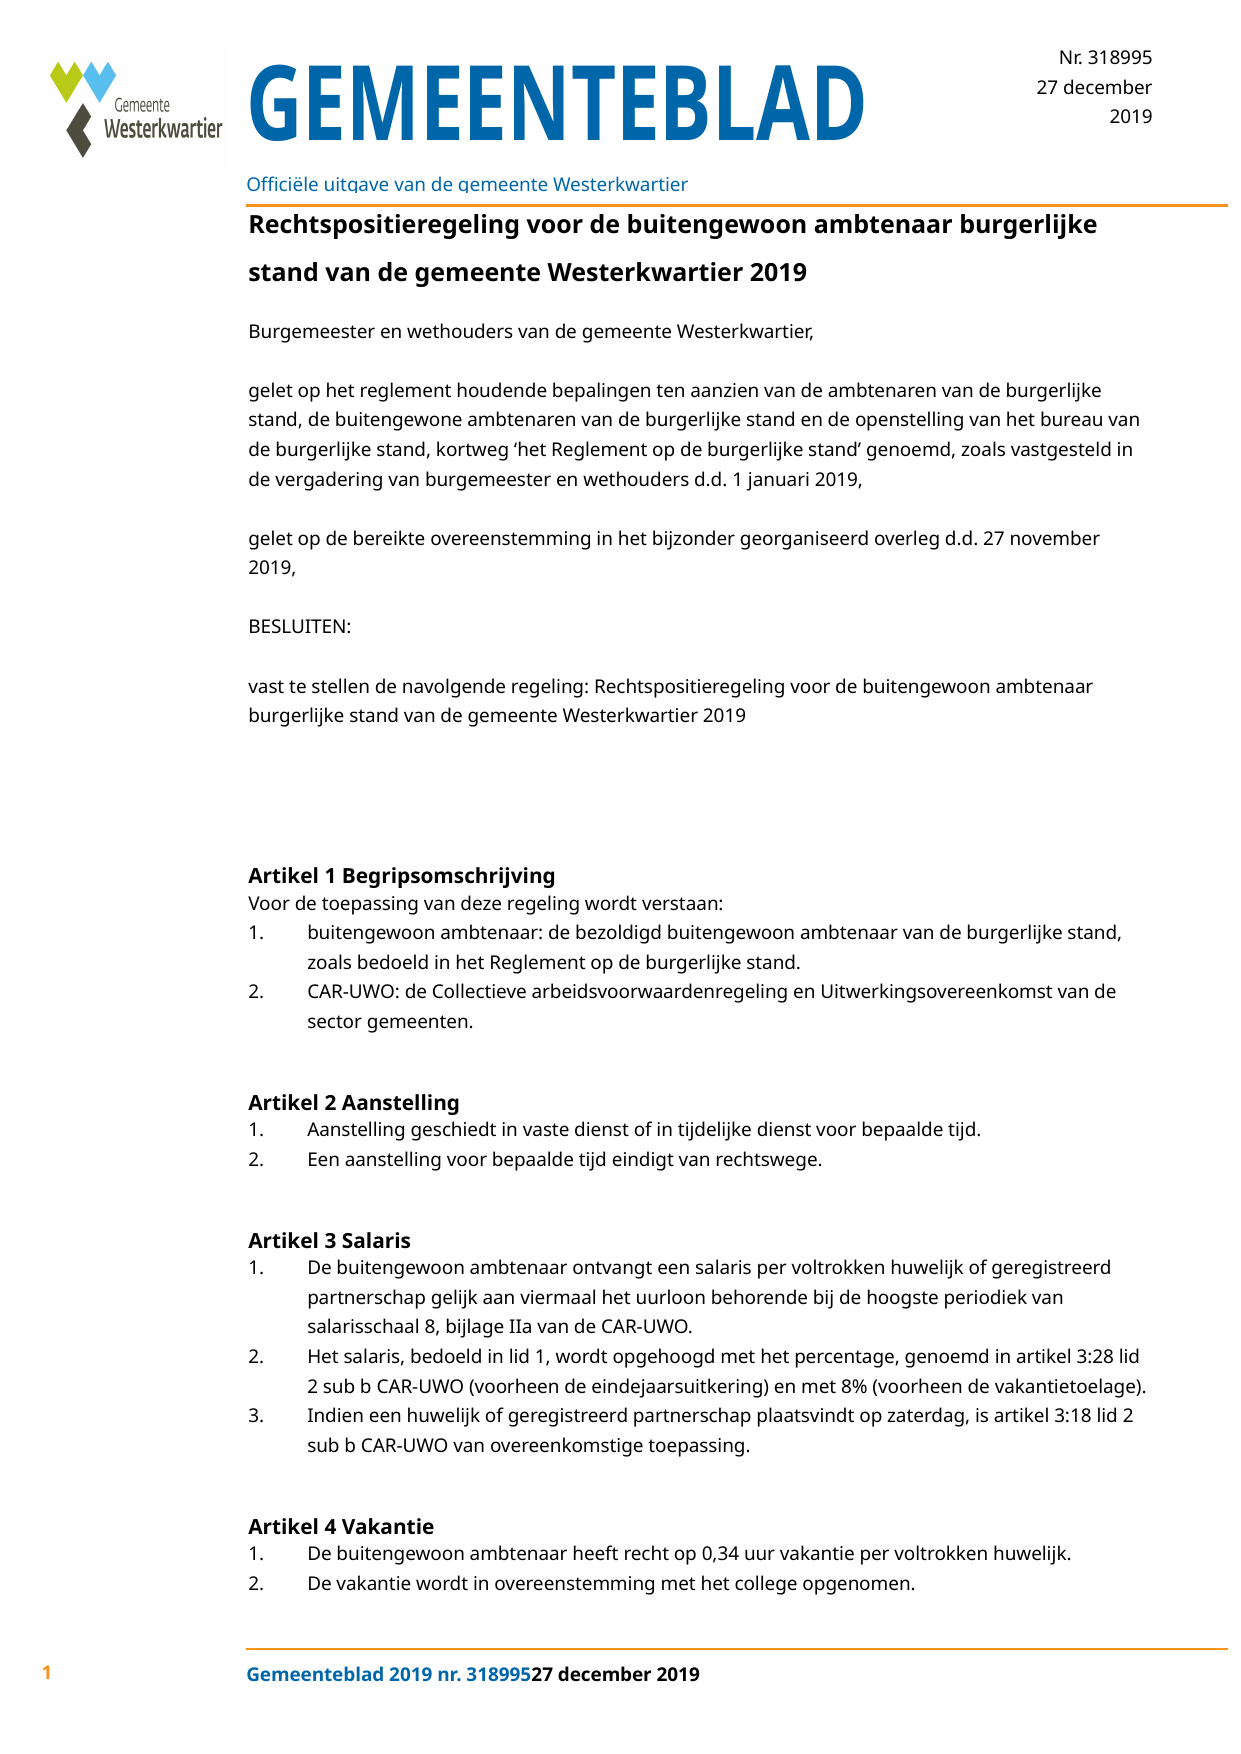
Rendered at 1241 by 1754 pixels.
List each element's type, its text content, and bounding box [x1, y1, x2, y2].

text Artikel 4 Vakantie [248, 1512, 1152, 1541]
picture [41, 47, 231, 172]
list buitengewoon ambtenaar: de bezoldigd buitengewoon ambtenaar van de burgerlijke stand, zoals bedoeld in het Reglement op de burgerlijke stand. [248, 919, 1152, 975]
list CAR-UWO: de Collectieve arbeidsvoorwaardenregeling en Uitwerkingsovereenkomst van de sector gemeenten. [248, 978, 1152, 1034]
text gelet op het reglement houdende bepalingen ten aanzien van de ambtenaren van de burgerlijke stand, de buitengewone ambtenaren van de burgerlijke stand en de openstelling van het bureau van de burgerlijke stand, kortweg ‘het Reglement op de burgerlijke stand’ genoemd, zoals vastgesteld in de vergadering van burgemeester en wethouders d.d. 1 januari 2019, [248, 377, 1152, 492]
text Artikel 3 Salaris [248, 1226, 1152, 1254]
text BESLUITEN: [248, 614, 1152, 639]
text gelet op de bereikte overeenstemming in het bijzonder georganiseerd overleg d.d. 27 november 2019, [248, 525, 1152, 580]
text Artikel 2 Aanstelling [248, 1088, 1152, 1117]
text Artikel 1 Begripsomschrijving [248, 861, 1152, 890]
list De vakantie wordt in overeenstemming met het college opgenomen. [248, 1570, 1152, 1596]
list Een aanstelling voor bepaalde tijd eindigt van rechtswege. [248, 1146, 1152, 1172]
text Voor de toepassing van deze regeling wordt verstaan: [248, 890, 1152, 916]
list Het salaris, bedoeld in lid 1, wordt opgehoogd met het percentage, genoemd in artikel 3:28 lid 2 sub b CAR-UWO (voorheen de eindejaarsuitkering) en met 8% (voorheen de vakantietoelage). [248, 1343, 1152, 1399]
text vast te stellen de navolgende regeling: Rechtspositieregeling voor de buitengewoon ambtenaar burgerlijke stand van de gemeente Westerkwartier 2019 [248, 673, 1152, 728]
list Indien een huwelijk of geregistreerd partnerschap plaatsvindt op zaterdag, is artikel 3:18 lid 2 sub b CAR-UWO van overeenkomstige toepassing. [248, 1402, 1152, 1458]
list De buitengewoon ambtenaar heeft recht op 0,34 uur vakantie per voltrokken huwelijk. [248, 1541, 1152, 1566]
text Rechtspositieregeling voor de buitengewoon ambtenaar burgerlijke stand van de gemeente Westerkwartier 2019 [248, 207, 1152, 288]
list De buitengewoon ambtenaar ontvangt een salaris per voltrokken huwelijk of geregistreerd partnerschap gelijk aan viermaal het uurloon behorende bij de hoogste periodiek van salarisschaal 8, bijlage IIa van de CAR-UWO. [248, 1254, 1152, 1339]
text Burgemeester en wethouders van de gemeente Westerkwartier, [248, 318, 1152, 344]
list Aanstelling geschiedt in vaste dienst of in tijdelijke dienst voor bepaalde tijd. [248, 1117, 1152, 1142]
